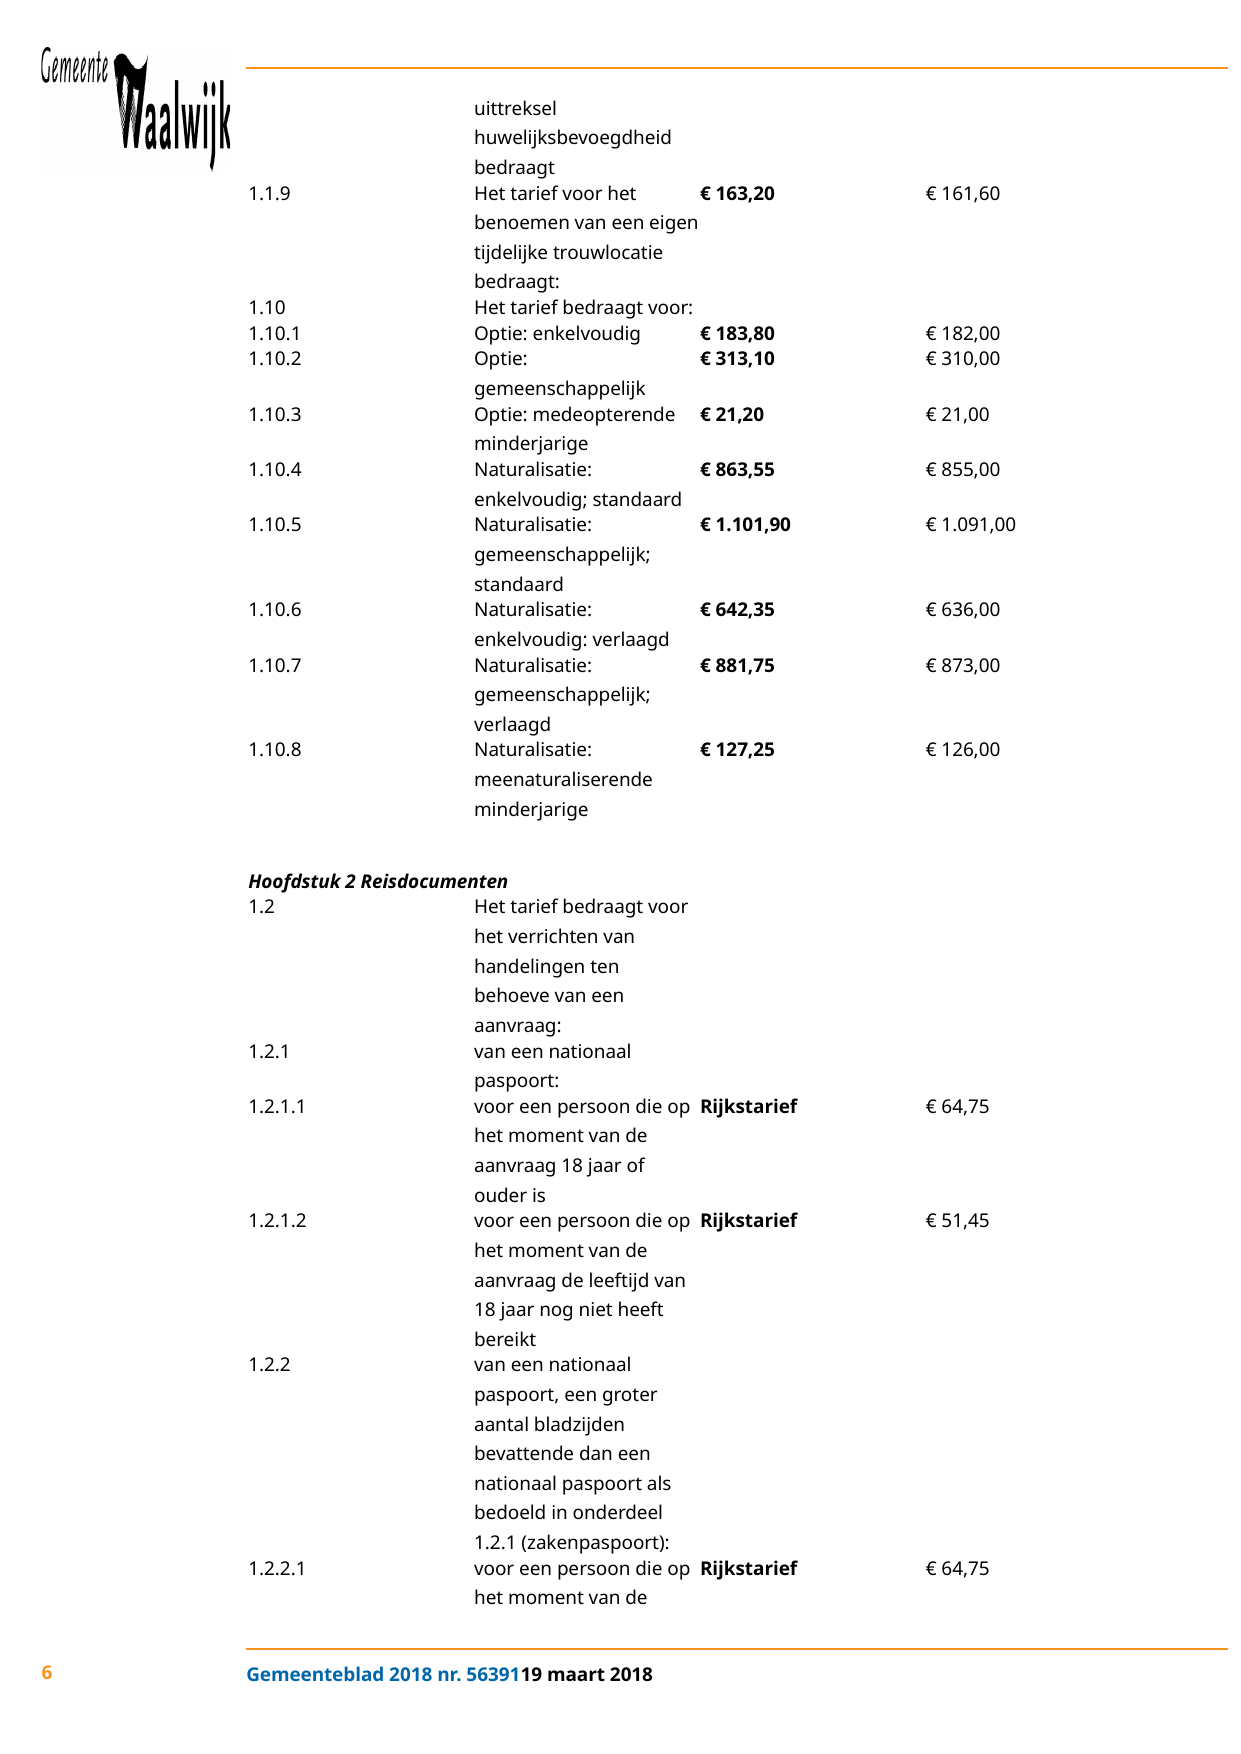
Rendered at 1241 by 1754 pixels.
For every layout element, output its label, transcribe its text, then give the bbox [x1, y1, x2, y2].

table_cell uittreksel huwelijksbevoegdheid bedraagt [474, 95, 700, 180]
table_cell € 182,00 [926, 320, 1152, 346]
table_cell 1.2.2 [248, 1352, 474, 1555]
table_cell € 21,20 [700, 401, 926, 456]
table_cell [700, 1038, 926, 1093]
table_cell van een nationaal paspoort: [474, 1038, 700, 1093]
table_cell Naturalisatie: gemeenschappelijk; verlaagd [474, 652, 700, 737]
table_cell € 183,80 [700, 320, 926, 346]
table_cell Rijkstarief [700, 1093, 926, 1208]
table_cell 1.10.8 [248, 737, 474, 822]
table_cell Het tarief bedraagt voor: [474, 294, 700, 320]
table_header [700, 894, 926, 1038]
table_cell € 642,35 [700, 596, 926, 652]
table_cell [248, 95, 474, 180]
table_cell € 51,45 [926, 1208, 1152, 1352]
table_cell € 636,00 [926, 596, 1152, 652]
table_cell [926, 95, 1152, 180]
table_cell Naturalisatie: enkelvoudig: verlaagd [474, 596, 700, 652]
table_header [926, 894, 1152, 1038]
table_cell 1.1.9 [248, 180, 474, 294]
table_cell Optie: enkelvoudig [474, 320, 700, 346]
table_cell voor een persoon die op het moment van de aanvraag 18 jaar of ouder is [474, 1093, 700, 1208]
table_cell 1.10 [248, 294, 474, 320]
table_cell € 163,20 [700, 180, 926, 294]
table_cell € 1.101,90 [700, 512, 926, 596]
text Hoofdstuk 2 Reisdocumenten [248, 868, 1152, 894]
table_cell [700, 294, 926, 320]
table_cell 1.2.1.1 [248, 1093, 474, 1208]
table_cell 1.10.6 [248, 596, 474, 652]
table_cell € 161,60 [926, 180, 1152, 294]
table_cell 1.10.5 [248, 512, 474, 596]
table_cell voor een persoon die op het moment van de aanvraag de leeftijd van 18 jaar nog niet heeft bereikt [474, 1208, 700, 1352]
table_cell € 64,75 [926, 1555, 1152, 1610]
table_cell Optie: medeopterende minderjarige [474, 401, 700, 456]
table_cell 1.10.3 [248, 401, 474, 456]
table_cell [700, 95, 926, 180]
table_cell Naturalisatie: gemeenschappelijk; standaard [474, 512, 700, 596]
table_cell 1.10.2 [248, 346, 474, 401]
table_cell Rijkstarief [700, 1208, 926, 1352]
table_cell € 855,00 [926, 456, 1152, 512]
table_cell € 310,00 [926, 346, 1152, 401]
table_cell € 21,00 [926, 401, 1152, 456]
table_cell € 313,10 [700, 346, 926, 401]
table_cell 1.2.1 [248, 1038, 474, 1093]
picture [41, 47, 231, 172]
table_cell [926, 1352, 1152, 1555]
table_cell Rijkstarief [700, 1555, 926, 1610]
table_cell € 873,00 [926, 652, 1152, 737]
table_cell van een nationaal paspoort, een groter aantal bladzijden bevattende dan een nationaal paspoort als bedoeld in onderdeel 1.2.1 (zakenpaspoort): [474, 1352, 700, 1555]
table_cell [700, 1352, 926, 1555]
table_cell € 1.091,00 [926, 512, 1152, 596]
table_cell € 881,75 [700, 652, 926, 737]
table_header Het tarief bedraagt voor het verrichten van handelingen ten behoeve van een aanvraag: [474, 894, 700, 1038]
table_cell Naturalisatie: enkelvoudig; standaard [474, 456, 700, 512]
table_cell 1.10.1 [248, 320, 474, 346]
table_cell Het tarief voor het benoemen van een eigen tijdelijke trouwlocatie bedraagt: [474, 180, 700, 294]
table_header 1.2 [248, 894, 474, 1038]
table_cell 1.2.2.1 [248, 1555, 474, 1610]
table_cell 1.10.4 [248, 456, 474, 512]
table_cell € 863,55 [700, 456, 926, 512]
table_cell € 64,75 [926, 1093, 1152, 1208]
table_cell [926, 1038, 1152, 1093]
table_cell 1.2.1.2 [248, 1208, 474, 1352]
table_cell 1.10.7 [248, 652, 474, 737]
table_cell € 126,00 [926, 737, 1152, 822]
table_cell voor een persoon die op het moment van de [474, 1555, 700, 1610]
table_cell Naturalisatie: meenaturaliserende minderjarige [474, 737, 700, 822]
table_cell [926, 294, 1152, 320]
table_cell € 127,25 [700, 737, 926, 822]
table_cell Optie: gemeenschappelijk [474, 346, 700, 401]
